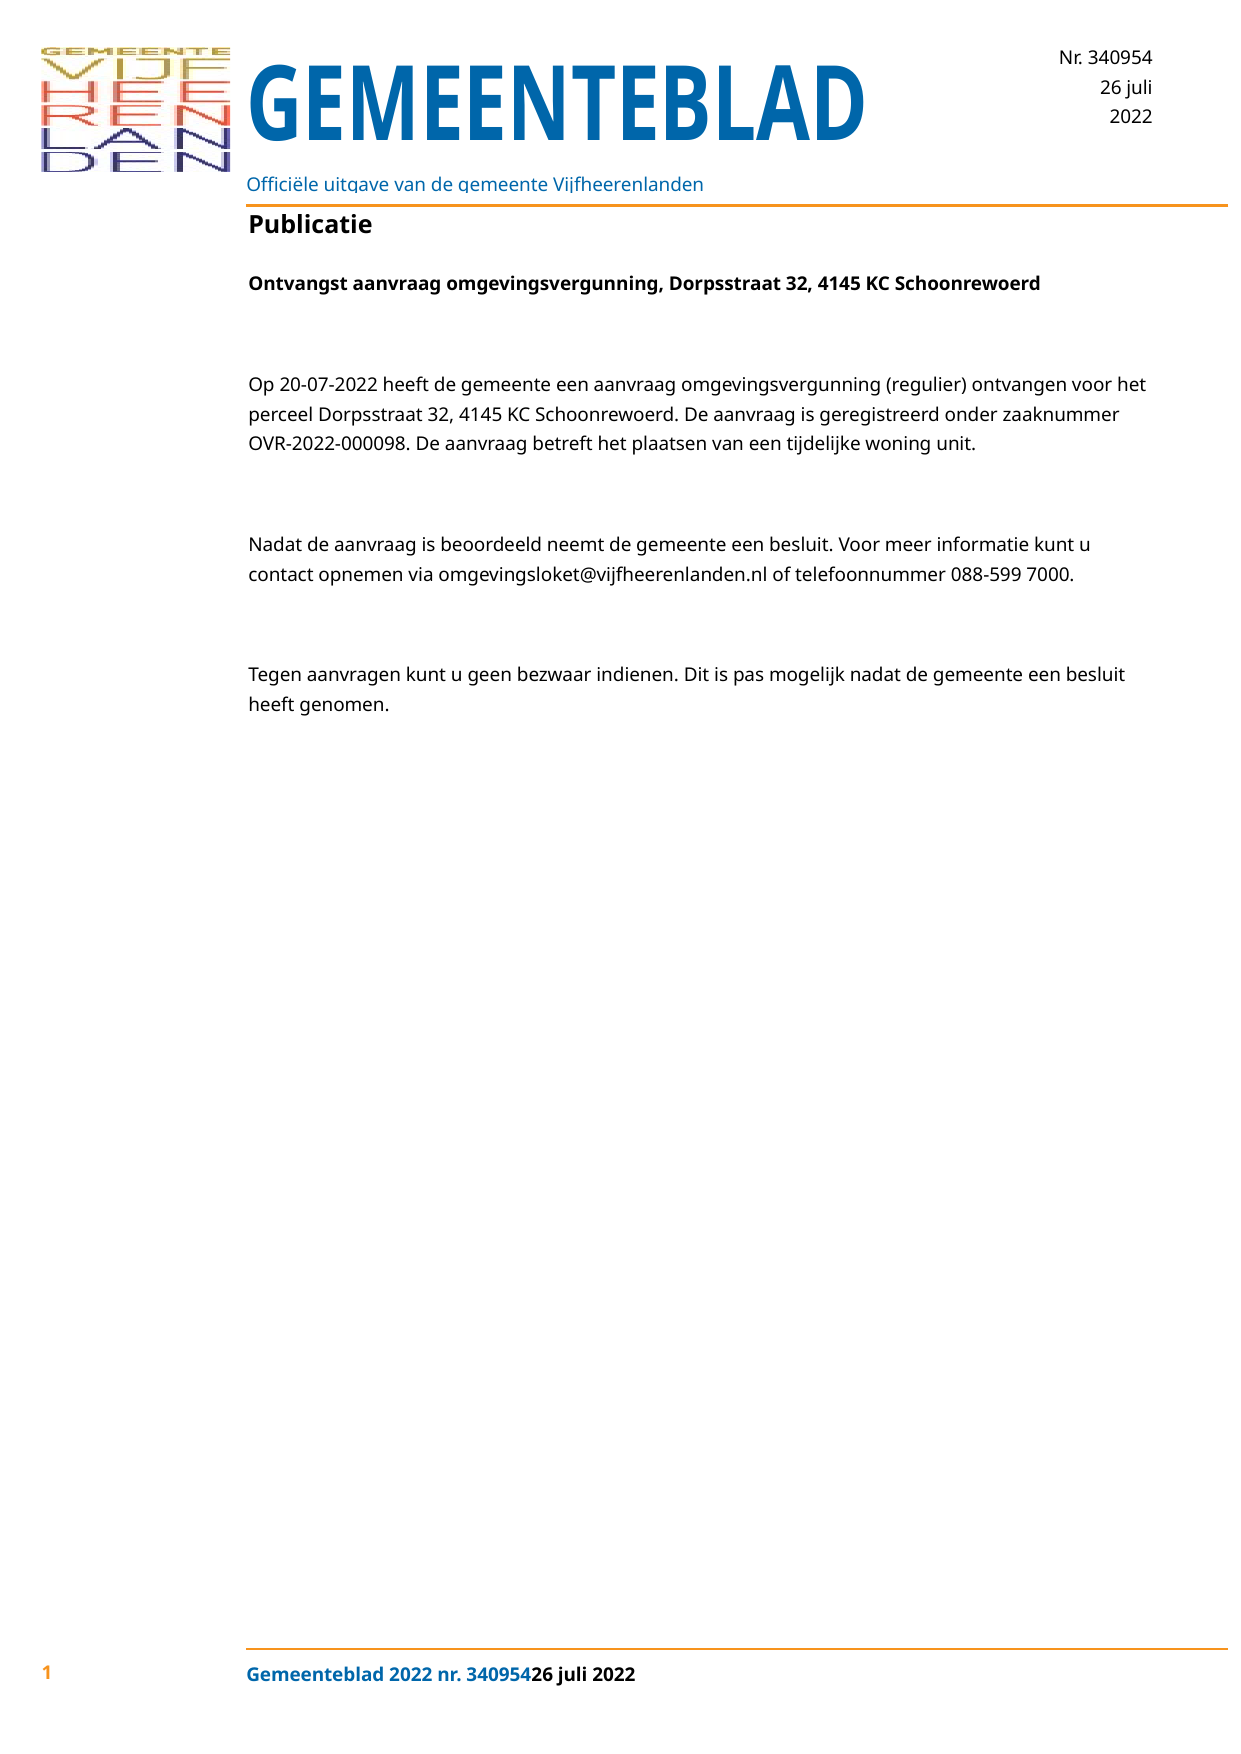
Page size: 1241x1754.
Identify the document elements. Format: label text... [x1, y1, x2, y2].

text Tegen aanvragen kunt u geen bezwaar indienen. Dit is pas mogelijk nadat de gemeente een besluit heeft genomen. [248, 662, 1152, 717]
text Ontvangst aanvraag omgevingsvergunning, Dorpsstraat 32, 4145 KC Schoonrewoerd [248, 270, 1152, 296]
text Nadat de aanvraag is beoordeeld neemt de gemeente een besluit. Voor meer informatie kunt u contact opnemen via omgevingsloket@vijfheerenlanden.nl of telefoonnummer 088-599 7000. [248, 531, 1152, 586]
text Publicatie [248, 207, 1152, 241]
text Op 20-07-2022 heeft de gemeente een aanvraag omgevingsvergunning (regulier) ontvangen voor het perceel Dorpsstraat 32, 4145 KC Schoonrewoerd. De aanvraag is geregistreerd onder zaaknummer OVR-2022-000098. De aanvraag betreft het plaatsen van een tijdelijke woning unit. [248, 371, 1152, 456]
picture [41, 47, 231, 172]
